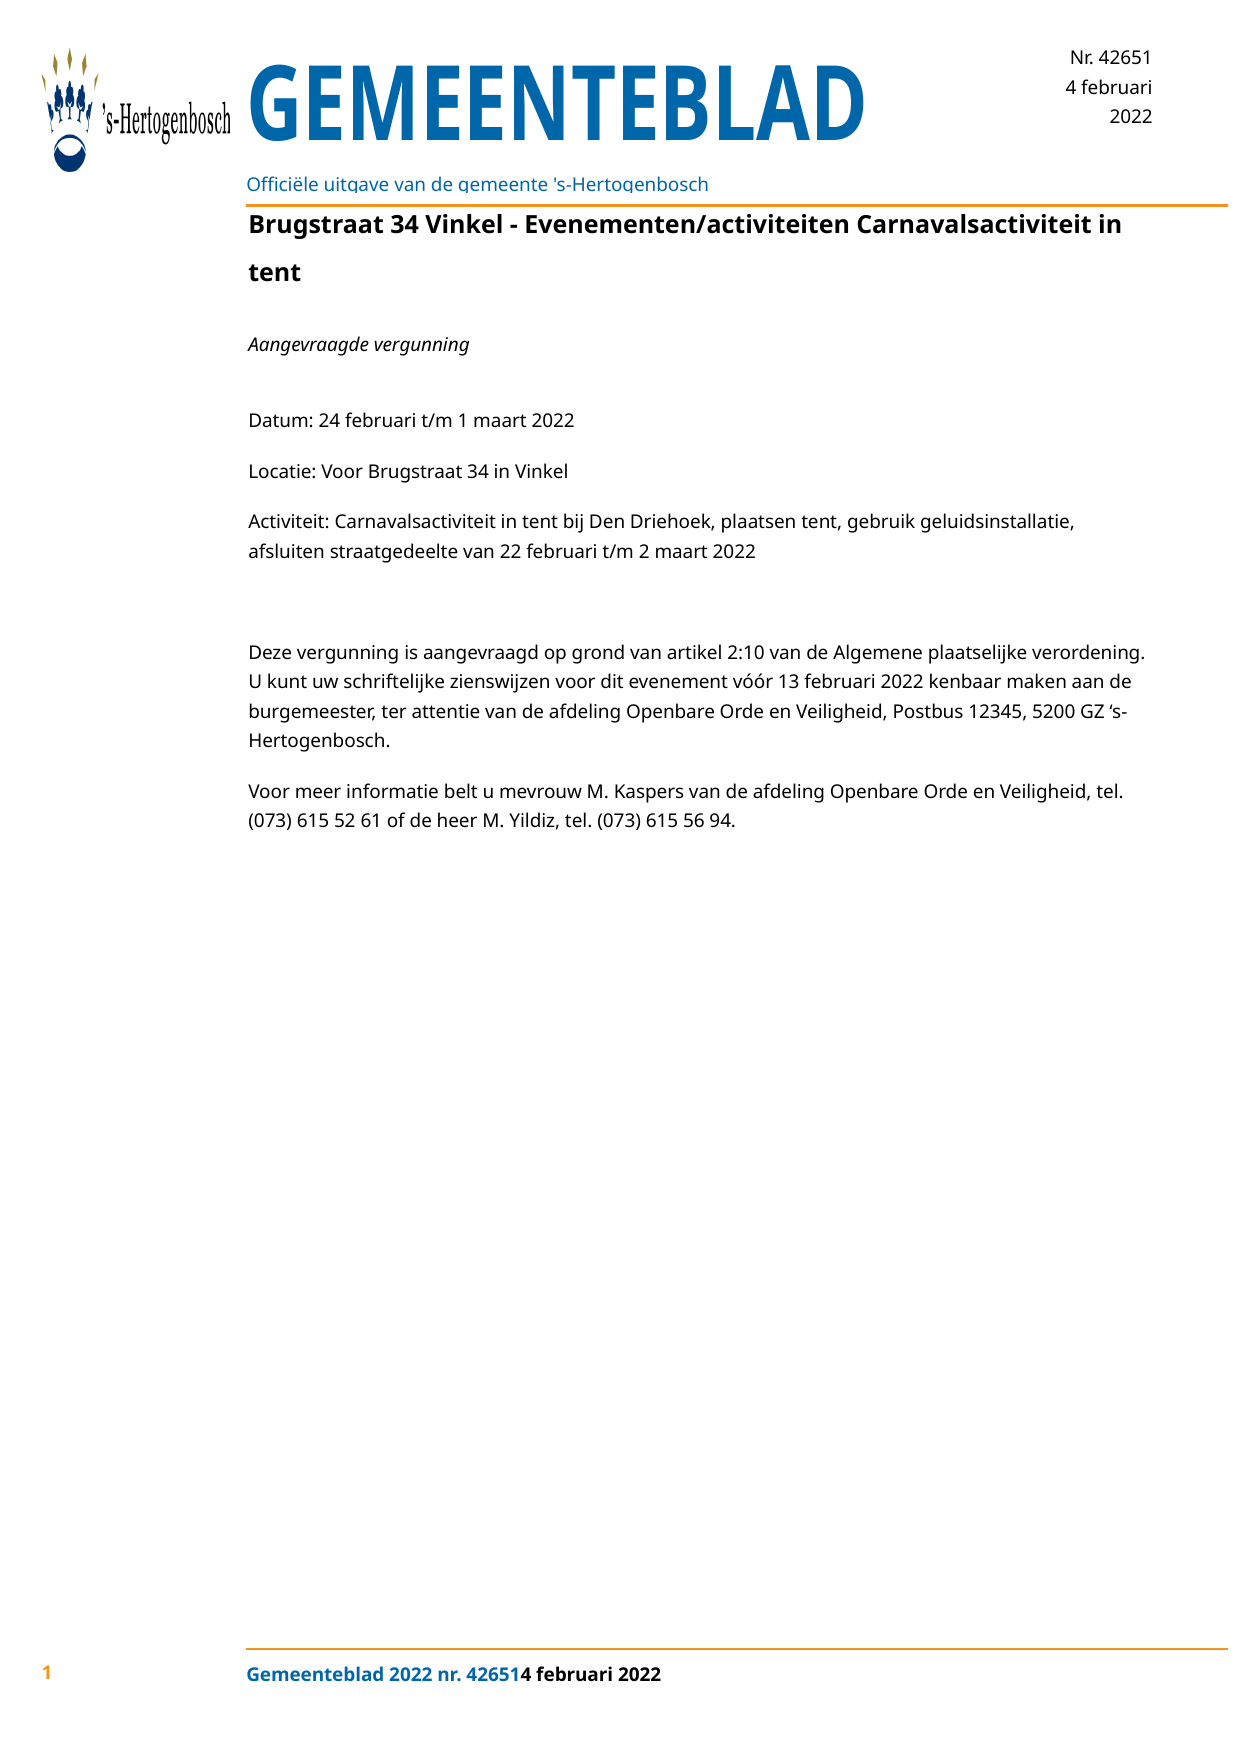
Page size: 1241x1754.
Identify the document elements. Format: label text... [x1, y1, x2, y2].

text Deze vergunning is aangevraagd op grond van artikel 2:10 van de Algemene plaatselijke verordening. U kunt uw schriftelijke zienswijzen voor dit evenement vóór 13 februari 2022 kenbaar maken aan de burgemeester, ter attentie van de afdeling Openbare Orde en Veiligheid, Postbus 12345, 5200 GZ ‘s-Hertogenbosch. [248, 639, 1152, 753]
text Activiteit: Carnavalsactiviteit in tent bij Den Driehoek, plaatsen tent, gebruik geluidsinstallatie, afsluiten straatgedeelte van 22 februari t/m 2 maart 2022 [248, 508, 1152, 564]
text Datum: 24 februari t/m 1 maart 2022 [248, 408, 1152, 433]
text Locatie: Voor Brugstraat 34 in Vinkel [248, 458, 1152, 484]
text Voor meer informatie belt u mevrouw M. Kaspers van de afdeling Openbare Orde en Veiligheid, tel. (073) 615 52 61 of de heer M. Yildiz, tel. (073) 615 56 94. [248, 778, 1152, 833]
text Aangevraagde vergunning [248, 331, 1152, 357]
picture [41, 47, 231, 172]
text Brugstraat 34 Vinkel - Evenementen/activiteiten Carnavalsactiviteit in tent [248, 207, 1152, 288]
